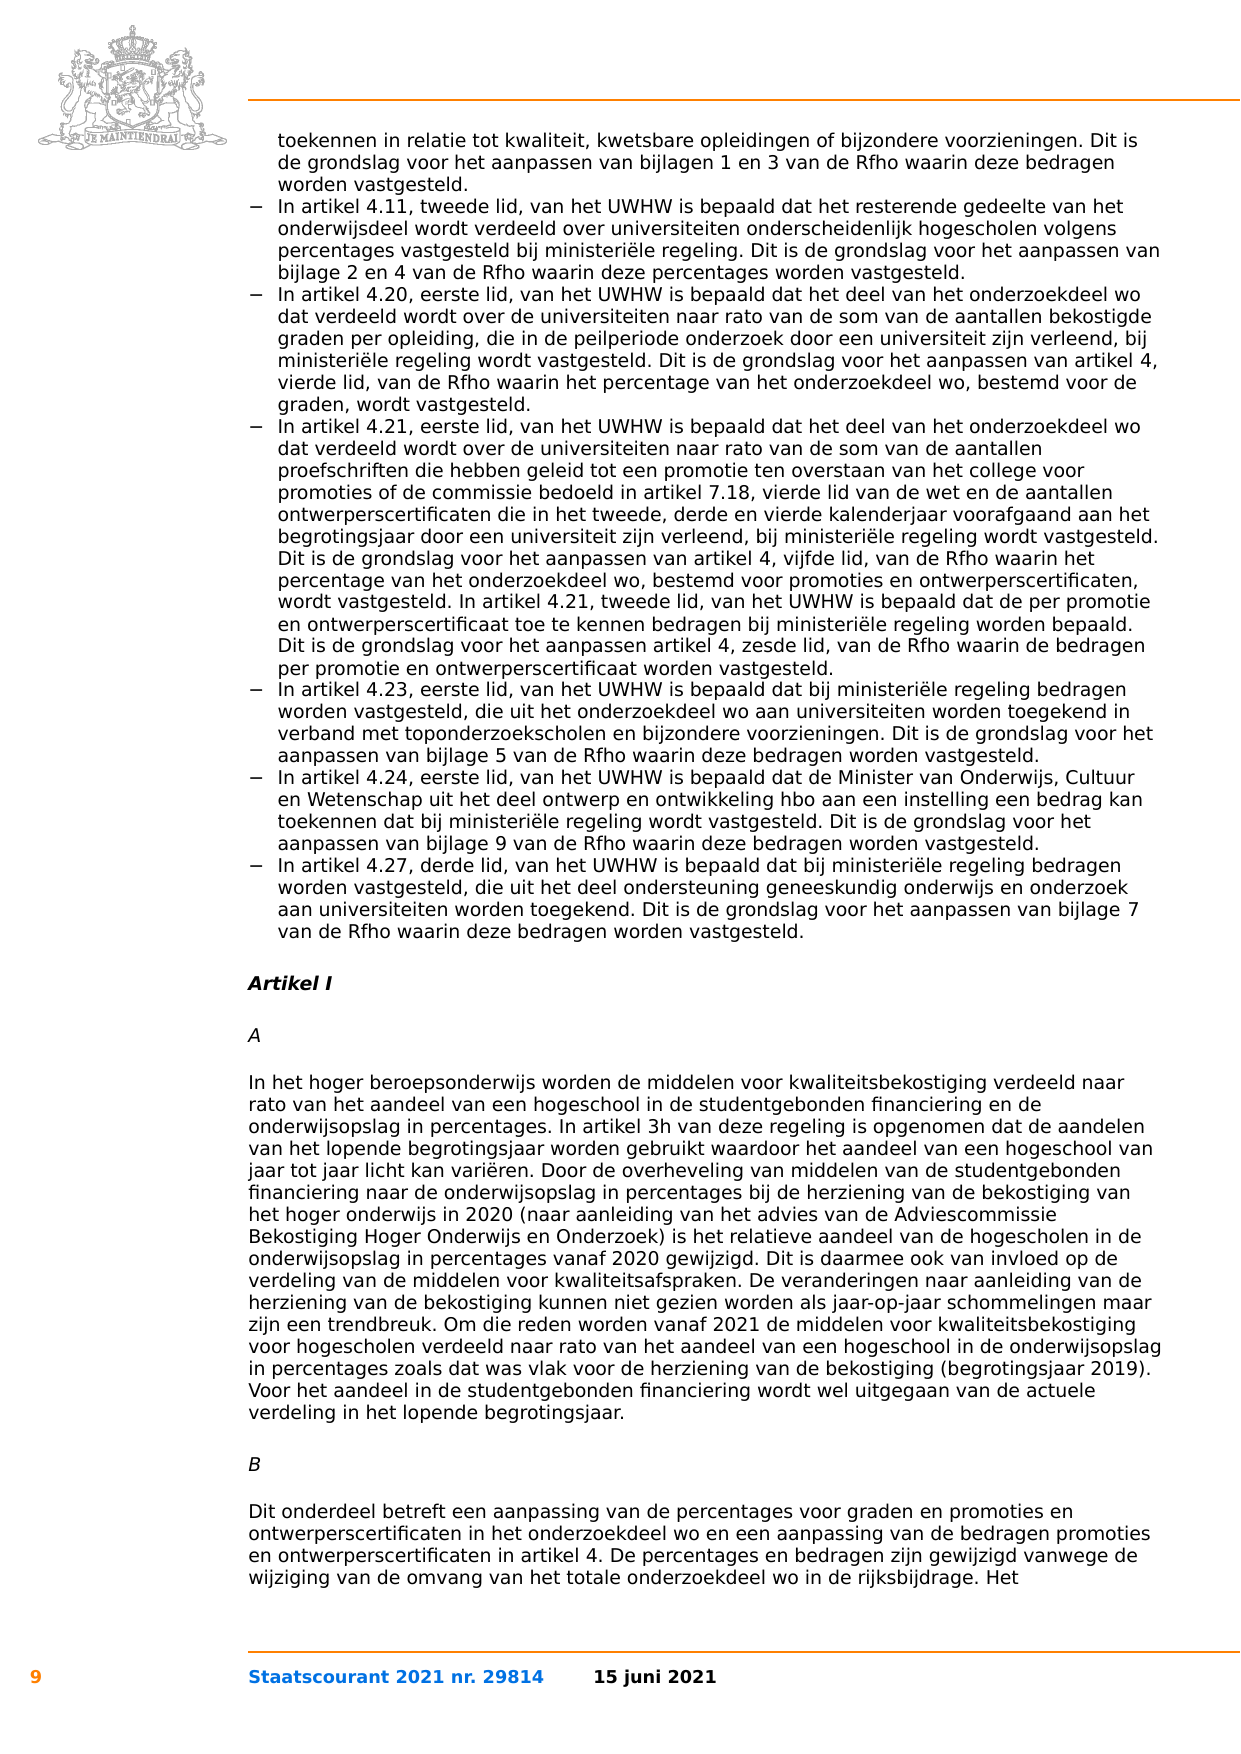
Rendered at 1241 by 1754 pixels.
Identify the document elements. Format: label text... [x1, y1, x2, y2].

text − In artikel 4.20, eerste lid, van het UWHW is bepaald dat het deel van het onderzoekdeel wo dat verdeeld wordt over de universiteiten naar rato van de som van de aantallen bekostigde graden per opleiding, die in de peilperiode onderzoek door een universiteit zijn verleend, bij ministeriële regeling wordt vastgesteld. Dit is de grondslag voor het aanpassen van artikel 4, vierde lid, van de Rfho waarin het percentage van het onderzoekdeel wo, bestemd voor de graden, wordt vastgesteld. [248, 284, 1163, 416]
picture [38, 25, 227, 150]
text − In artikel 4.27, derde lid, van het UWHW is bepaald dat bij ministeriële regeling bedragen worden vastgesteld, die uit het deel ondersteuning geneeskundig onderwijs en onderzoek aan universiteiten worden toegekend. Dit is de grondslag voor het aanpassen van bijlage 7 van de Rfho waarin deze bedragen worden vastgesteld. [248, 855, 1163, 943]
text Dit onderdeel betreft een aanpassing van de percentages voor graden en promoties en ontwerperscertificaten in het onderzoekdeel wo en een aanpassing van de bedragen promoties en ontwerperscertificaten in artikel 4. De percentages en bedragen zijn gewijzigd vanwege de wijziging van de omvang van het totale onderzoekdeel wo in de rijksbijdrage. Het [248, 1501, 1163, 1589]
text − In artikel 4.21, eerste lid, van het UWHW is bepaald dat het deel van het onderzoekdeel wo dat verdeeld wordt over de universiteiten naar rato van de som van de aantallen proefschriften die hebben geleid tot een promotie ten overstaan van het college voor promoties of de commissie bedoeld in artikel 7.18, vierde lid van de wet en de aantallen ontwerperscertificaten die in het tweede, derde en vierde kalenderjaar voorafgaand aan het begrotingsjaar door een universiteit zijn verleend, bij ministeriële regeling wordt vastgesteld. Dit is de grondslag voor het aanpassen van artikel 4, vijfde lid, van de Rfho waarin het percentage van het onderzoekdeel wo, bestemd voor promoties en ontwerperscertificaten, wordt vastgesteld. In artikel 4.21, tweede lid, van het UWHW is bepaald dat de per promotie en ontwerperscertificaat toe te kennen bedragen bij ministeriële regeling worden bepaald. Dit is de grondslag voor het aanpassen artikel 4, zesde lid, van de Rfho waarin de bedragen per promotie en ontwerperscertificaat worden vastgesteld. [248, 416, 1163, 679]
text In het hoger beroepsonderwijs worden de middelen voor kwaliteitsbekostiging verdeeld naar rato van het aandeel van een hogeschool in de studentgebonden financiering en de onderwijsopslag in percentages. In artikel 3h van deze regeling is opgenomen dat de aandelen van het lopende begrotingsjaar worden gebruikt waardoor het aandeel van een hogeschool van jaar tot jaar licht kan variëren. Door de overheveling van middelen van de studentgebonden financiering naar de onderwijsopslag in percentages bij de herziening van de bekostiging van het hoger onderwijs in 2020 (naar aanleiding van het advies van de Adviescommissie Bekostiging Hoger Onderwijs en Onderzoek) is het relatieve aandeel van de hogescholen in de onderwijsopslag in percentages vanaf 2020 gewijzigd. Dit is daarmee ook van invloed op de verdeling van de middelen voor kwaliteitsafspraken. De veranderingen naar aanleiding van de herziening van de bekostiging kunnen niet gezien worden als jaar-op-jaar schommelingen maar zijn een trendbreuk. Om die reden worden vanaf 2021 de middelen voor kwaliteitsbekostiging voor hogescholen verdeeld naar rato van het aandeel van een hogeschool in de onderwijsopslag in percentages zoals dat was vlak voor de herziening van de bekostiging (begrotingsjaar 2019). Voor het aandeel in de studentgebonden financiering wordt wel uitgegaan van de actuele verdeling in het lopende begrotingsjaar. [248, 1072, 1163, 1424]
text toekennen in relatie tot kwaliteit, kwetsbare opleidingen of bijzondere voorzieningen. Dit is de grondslag voor het aanpassen van bijlagen 1 en 3 van de Rfho waarin deze bedragen worden vastgesteld. [248, 130, 1163, 196]
text − In artikel 4.11, tweede lid, van het UWHW is bepaald dat het resterende gedeelte van het onderwijsdeel wordt verdeeld over universiteiten onderscheidenlijk hogescholen volgens percentages vastgesteld bij ministeriële regeling. Dit is de grondslag voor het aanpassen van bijlage 2 en 4 van de Rfho waarin deze percentages worden vastgesteld. [248, 196, 1163, 284]
subtitle A [248, 1025, 1163, 1047]
text − In artikel 4.23, eerste lid, van het UWHW is bepaald dat bij ministeriële regeling bedragen worden vastgesteld, die uit het onderzoekdeel wo aan universiteiten worden toegekend in verband met toponderzoekscholen en bijzondere voorzieningen. Dit is de grondslag voor het aanpassen van bijlage 5 van de Rfho waarin deze bedragen worden vastgesteld. [248, 679, 1163, 767]
subtitle B [248, 1454, 1163, 1476]
text − In artikel 4.24, eerste lid, van het UWHW is bepaald dat de Minister van Onderwijs, Cultuur en Wetenschap uit het deel ontwerp en ontwikkeling hbo aan een instelling een bedrag kan toekennen dat bij ministeriële regeling wordt vastgesteld. Dit is de grondslag voor het aanpassen van bijlage 9 van de Rfho waarin deze bedragen worden vastgesteld. [248, 767, 1163, 855]
subtitle Artikel I [248, 973, 1163, 995]
